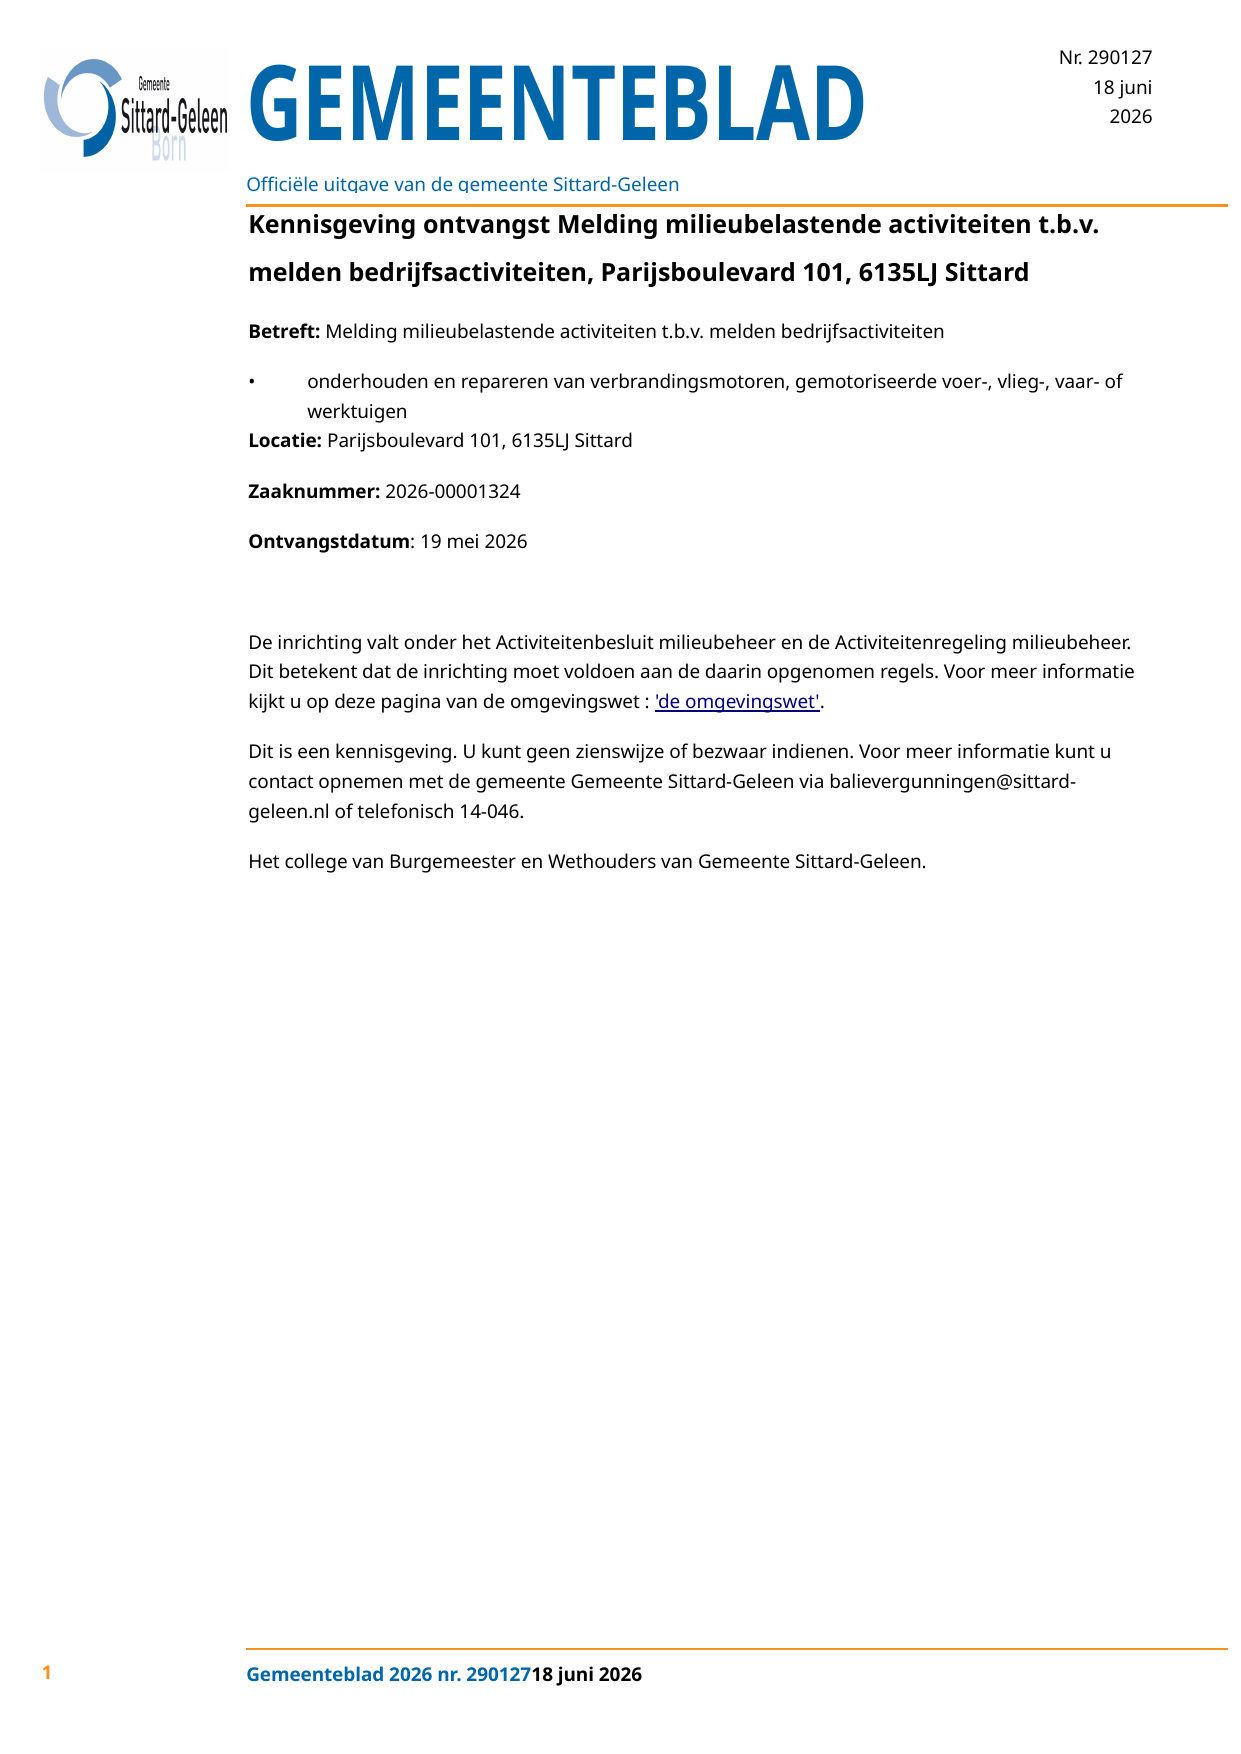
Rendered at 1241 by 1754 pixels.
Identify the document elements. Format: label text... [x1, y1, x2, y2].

text Zaaknummer: 2026-00001324 [248, 478, 1152, 504]
text Het college van Burgemeester en Wethouders van Gemeente Sittard-Geleen. [248, 848, 1152, 874]
text Locatie: Parijsboulevard 101, 6135LJ Sittard [248, 427, 1152, 453]
picture [41, 47, 231, 172]
text Dit is een kennisgeving. U kunt geen zienswijze of bezwaar indienen. Voor meer informatie kunt u contact opnemen met de gemeente Gemeente Sittard-Geleen via balievergunningen@sittard-geleen.nl of telefonisch 14-046. [248, 739, 1152, 824]
list onderhouden en repareren van verbrandingsmotoren, gemotoriseerde voer-, vlieg-, vaar- of werktuigen [248, 368, 1152, 424]
text Kennisgeving ontvangst Melding milieubelastende activiteiten t.b.v. melden bedrijfsactiviteiten, Parijsboulevard 101, 6135LJ Sittard [248, 207, 1152, 288]
text Ontvangstdatum: 19 mei 2026 [248, 528, 1152, 554]
text Betreft: Melding milieubelastende activiteiten t.b.v. melden bedrijfsactiviteiten [248, 318, 1152, 344]
text De inrichting valt onder het Activiteitenbesluit milieubeheer en de Activiteitenregeling milieubeheer. Dit betekent dat de inrichting moet voldoen aan de daarin opgenomen regels. Voor meer informatie kijkt u op deze pagina van de omgevingswet : 'de omgevingswet'. [248, 629, 1152, 714]
